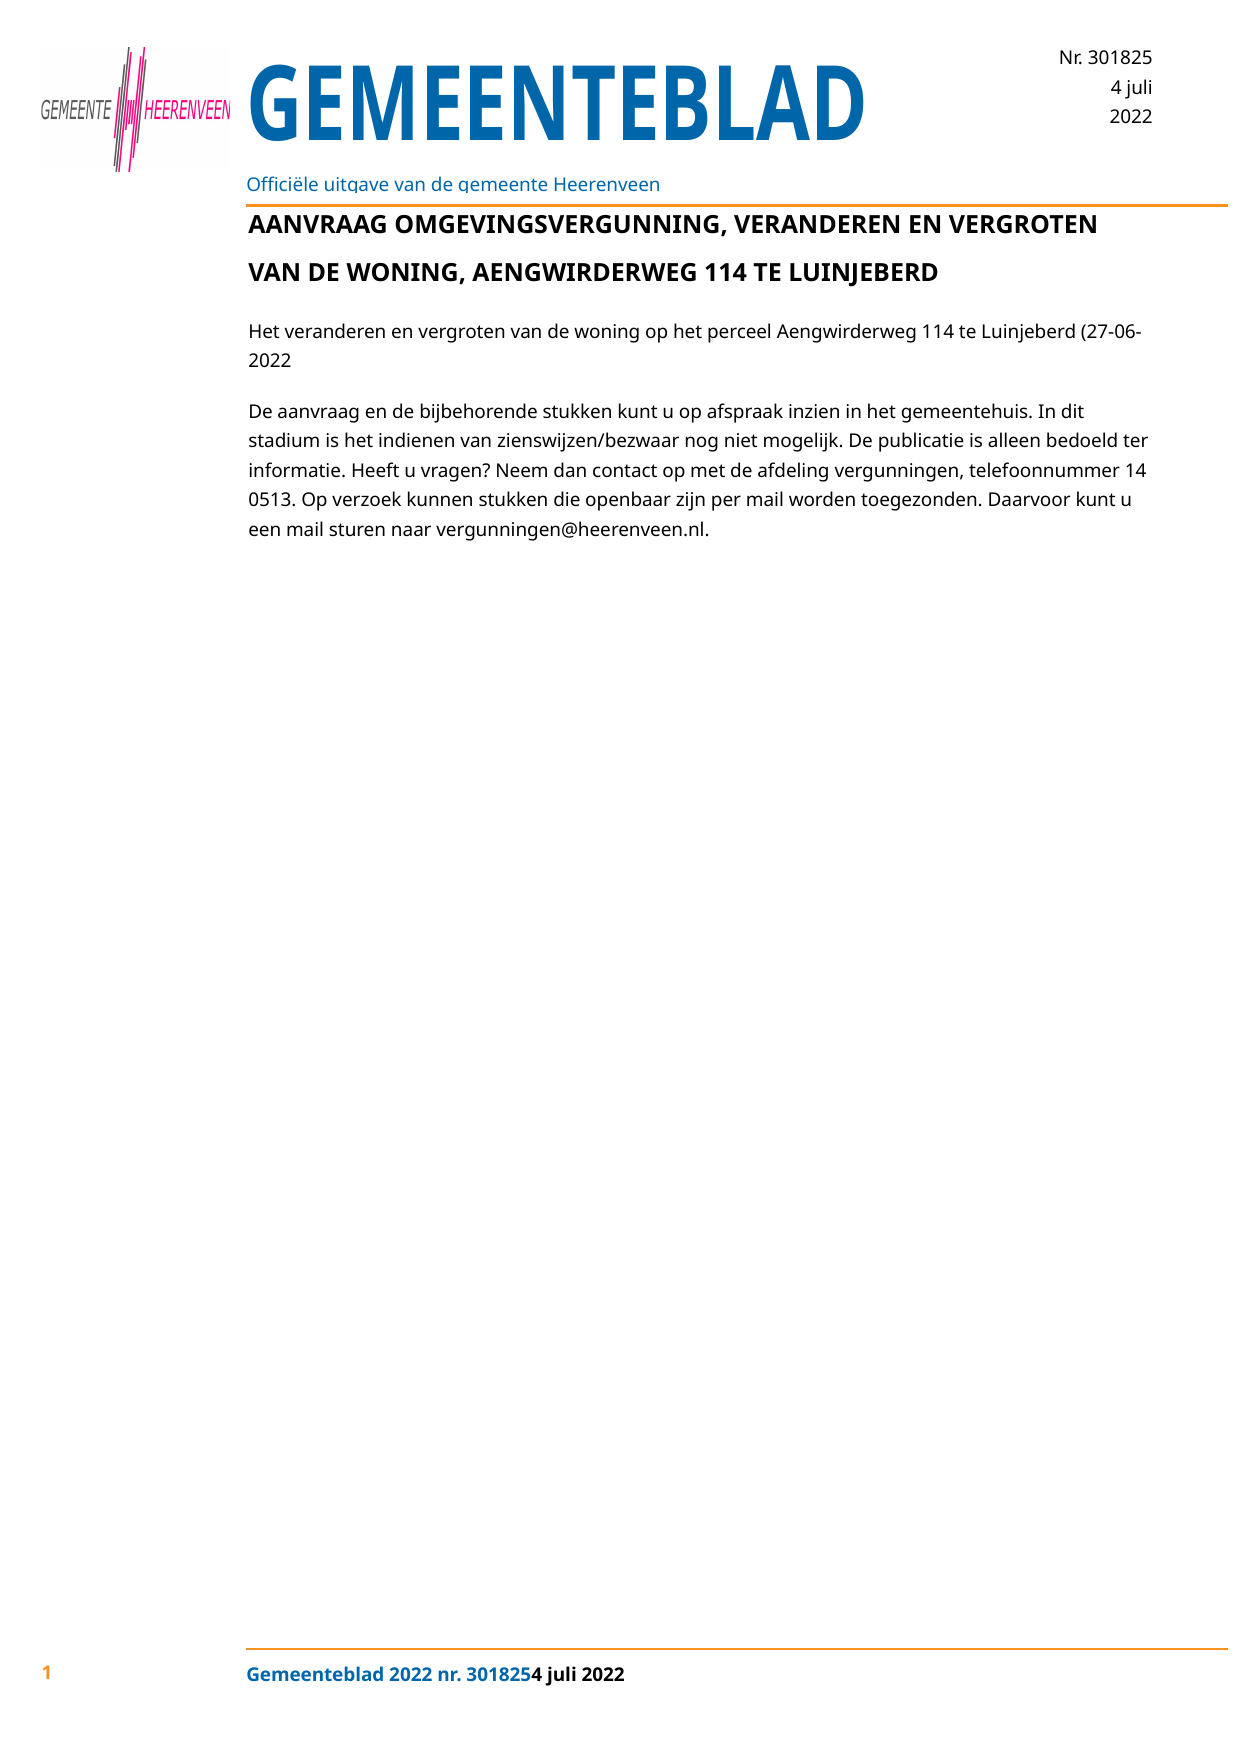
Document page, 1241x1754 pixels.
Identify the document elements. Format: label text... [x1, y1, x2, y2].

text AANVRAAG OMGEVINGSVERGUNNING, VERANDEREN EN VERGROTEN VAN DE WONING, AENGWIRDERWEG 114 TE LUINJEBERD [248, 207, 1152, 288]
text De aanvraag en de bijbehorende stukken kunt u op afspraak inzien in het gemeentehuis. In dit stadium is het indienen van zienswijzen/bezwaar nog niet mogelijk. De publicatie is alleen bedoeld ter informatie. Heeft u vragen? Neem dan contact op met de afdeling vergunningen, telefoonnummer 14 0513. Op verzoek kunnen stukken die openbaar zijn per mail worden toegezonden. Daarvoor kunt u een mail sturen naar vergunningen@heerenveen.nl. [248, 398, 1152, 542]
picture [41, 47, 231, 172]
text Het veranderen en vergroten van de woning op het perceel Aengwirderweg 114 te Luinjeberd (27-06-2022 [248, 318, 1152, 373]
